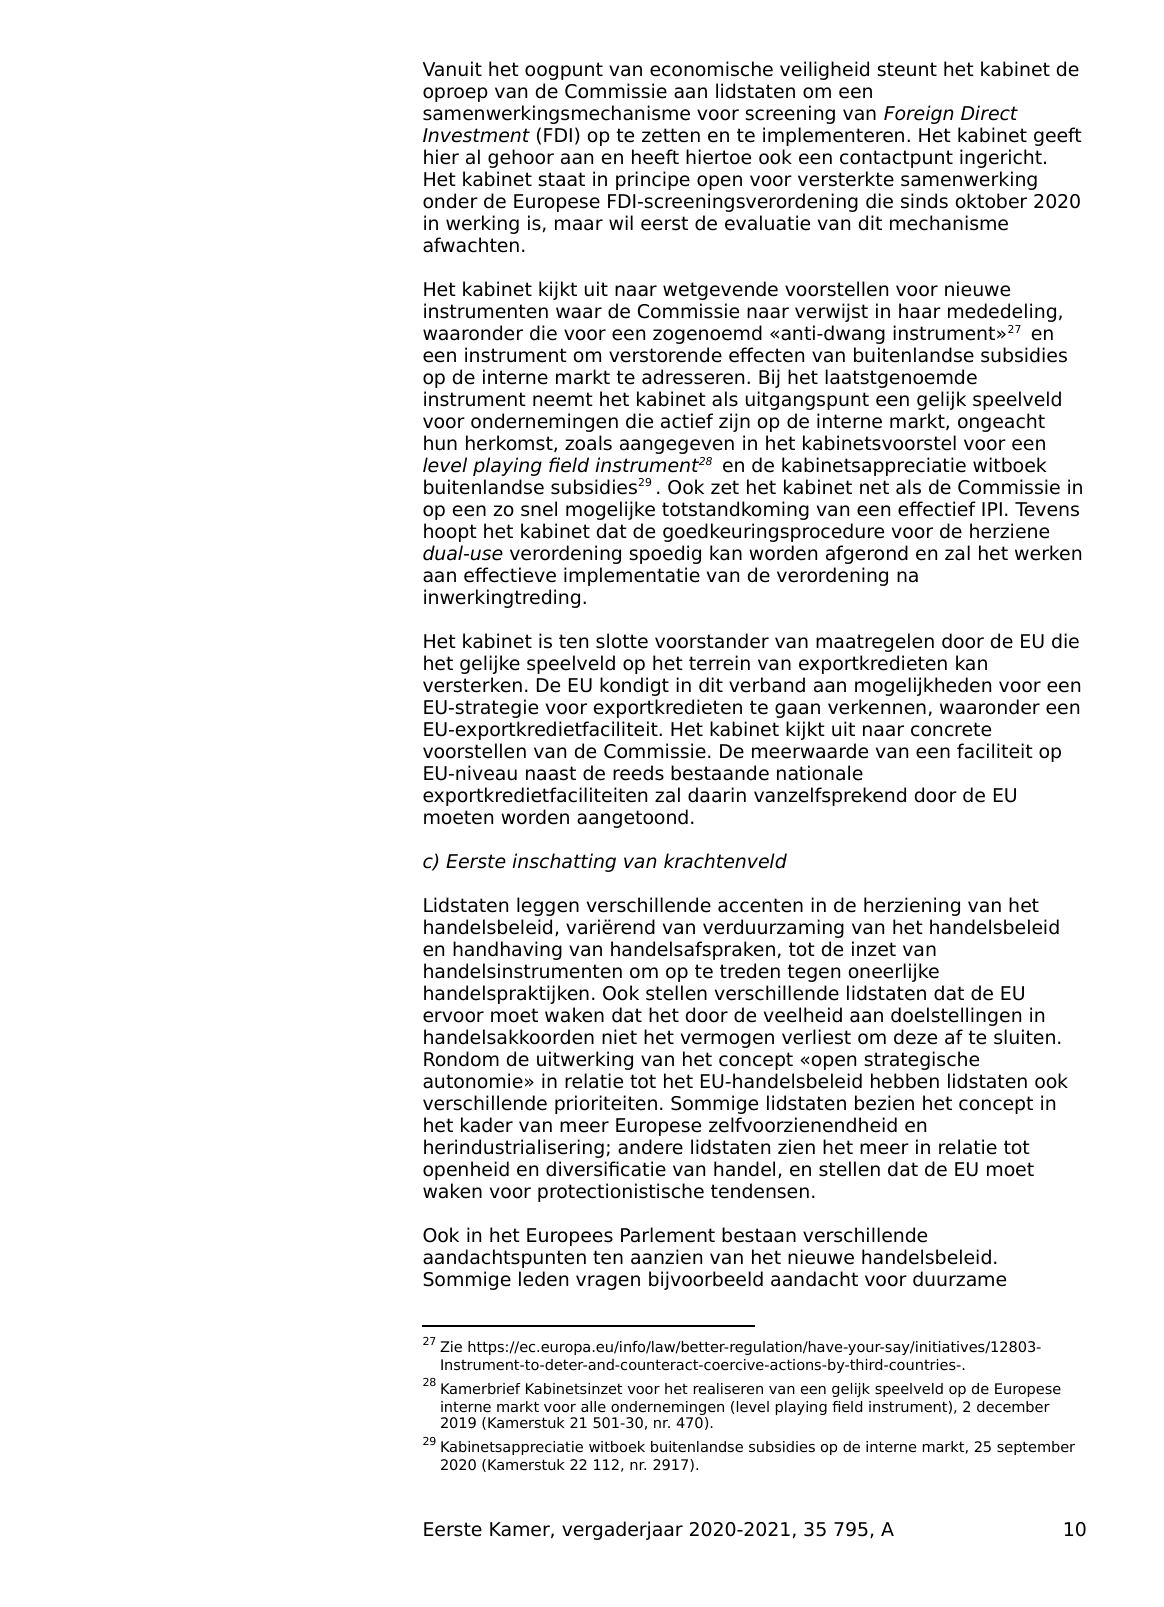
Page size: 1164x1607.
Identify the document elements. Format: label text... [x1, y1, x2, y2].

text Kabinetsappreciatie witboek buitenlandse subsidies op de interne markt, 25 september 2020 (Kamerstuk 22 112, nr. 2917). [422, 1435, 1087, 1474]
text Vanuit het oogpunt van economische veiligheid steunt het kabinet de oproep van de Commissie aan lidstaten om een samenwerkingsmechanisme voor screening van Foreign Direct Investment (FDI) op te zetten en te implementeren. Het kabinet geeft hier al gehoor aan en heeft hiertoe ook een contactpunt ingericht. Het kabinet staat in principe open voor versterkte samenwerking onder de Europese FDI-screeningsverordening die sinds oktober 2020 in werking is, maar wil eerst de evaluatie van dit mechanisme afwachten. [422, 59, 1087, 257]
text Het kabinet is ten slotte voorstander van maatregelen door de EU die het gelijke speelveld op het terrein van exportkredieten kan versterken. De EU kondigt in dit verband aan mogelijkheden voor een EU-strategie voor exportkredieten te gaan verkennen, waaronder een EU-exportkredietfaciliteit. Het kabinet kijkt uit naar concrete voorstellen van de Commissie. De meerwaarde van een faciliteit op EU-niveau naast de reeds bestaande nationale exportkredietfaciliteiten zal daarin vanzelfsprekend door de EU moeten worden aangetoond. [422, 631, 1087, 829]
text Het kabinet kijkt uit naar wetgevende voorstellen voor nieuwe instrumenten waar de Commissie naar verwijst in haar mededeling, waaronder die voor een zogenoemd «anti-dwang instrument» en een instrument om verstorende effecten van buitenlandse subsidies op de interne markt te adresseren. Bij het laatstgenoemde instrument neemt het kabinet als uitgangspunt een gelijk speelveld voor ondernemingen die actief zijn op de interne markt, ongeacht hun herkomst, zoals aangegeven in het kabinetsvoorstel voor een level playing field instrument en de kabinetsappreciatie witboek buitenlandse subsidies. Ook zet het kabinet net als de Commissie in op een zo snel mogelijke totstandkoming van een effectief IPI. Tevens hoopt het kabinet dat de goedkeuringsprocedure voor de herziene dual-use verordening spoedig kan worden afgerond en zal het werken aan effectieve implementatie van de verordening na inwerkingtreding. [422, 279, 1087, 609]
text Zie https://ec.europa.eu/info/law/better-regulation/have-your-say/initiatives/12803-Instrument-to-deter-and-counteract-coercive-actions-by-third-countries-. [422, 1335, 1087, 1374]
text Ook in het Europees Parlement bestaan verschillende aandachtspunten ten aanzien van het nieuwe handelsbeleid. Sommige leden vragen bijvoorbeeld aandacht voor duurzame [422, 1225, 1087, 1291]
text Lidstaten leggen verschillende accenten in de herziening van het handelsbeleid, variërend van verduurzaming van het handelsbeleid en handhaving van handelsafspraken, tot de inzet van handelsinstrumenten om op te treden tegen oneerlijke handelspraktijken. Ook stellen verschillende lidstaten dat de EU ervoor moet waken dat het door de veelheid aan doelstellingen in handelsakkoorden niet het vermogen verliest om deze af te sluiten. Rondom de uitwerking van het concept «open strategische autonomie» in relatie tot het EU-handelsbeleid hebben lidstaten ook verschillende prioriteiten. Sommige lidstaten bezien het concept in het kader van meer Europese zelfvoorzienendheid en herindustrialisering; andere lidstaten zien het meer in relatie tot openheid en diversificatie van handel, en stellen dat de EU moet waken voor protectionistische tendensen. [422, 895, 1087, 1203]
text Kamerbrief Kabinetsinzet voor het realiseren van een gelijk speelveld op de Europese interne markt voor alle ondernemingen (level playing field instrument), 2 december 2019 (Kamerstuk 21 501-30, nr. 470). [422, 1377, 1087, 1432]
subtitle c) Eerste inschatting van krachtenveld [422, 851, 1087, 873]
